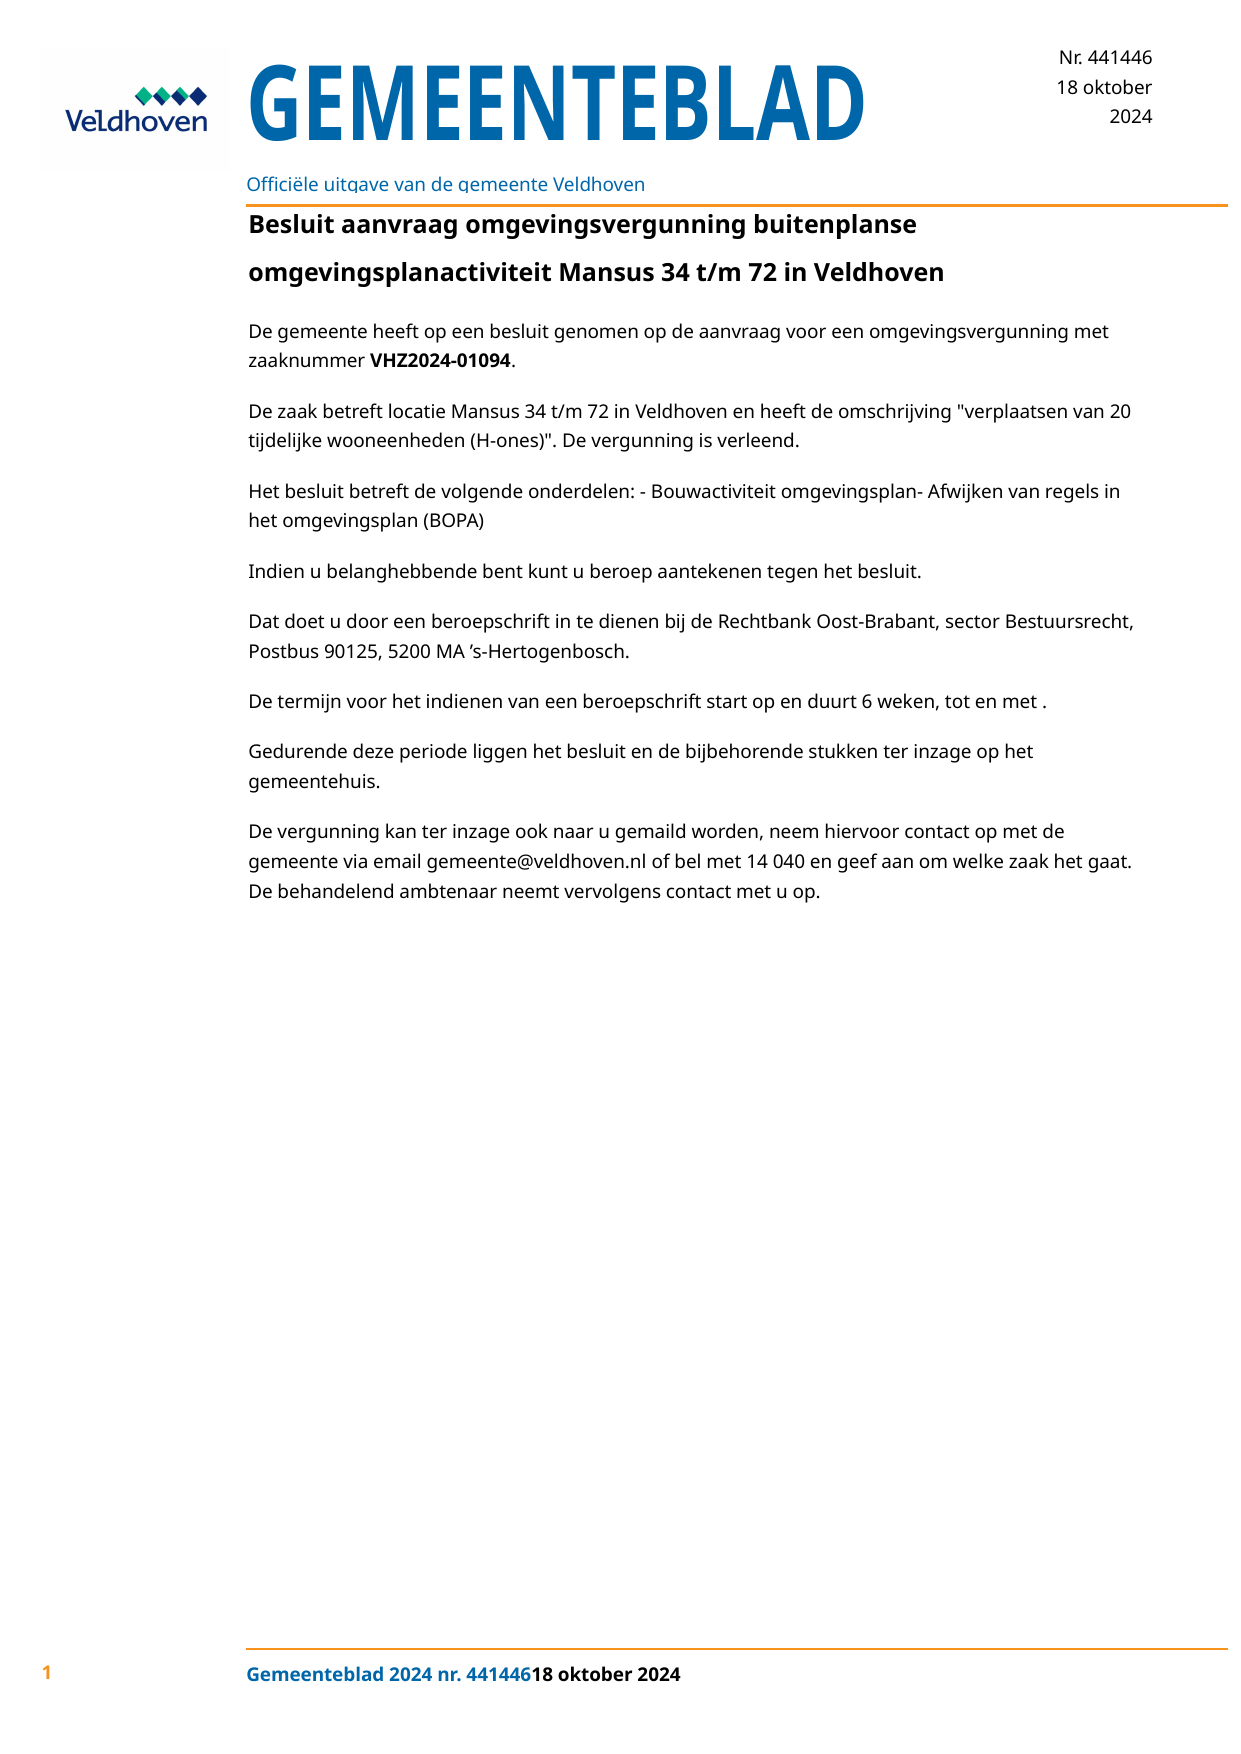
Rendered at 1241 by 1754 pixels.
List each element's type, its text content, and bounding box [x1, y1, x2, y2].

text De gemeente heeft op een besluit genomen op de aanvraag voor een omgevingsvergunning met zaaknummer VHZ2024-01094. [248, 318, 1152, 373]
text Besluit aanvraag omgevingsvergunning buitenplanse omgevingsplanactiviteit Mansus 34 t/m 72 in Veldhoven [248, 207, 1152, 288]
text De vergunning kan ter inzage ook naar u gemaild worden, neem hiervoor contact op met de gemeente via email gemeente@veldhoven.nl of bel met 14 040 en geef aan om welke zaak het gaat. De behandelend ambtenaar neemt vervolgens contact met u op. [248, 819, 1152, 904]
text De zaak betreft locatie Mansus 34 t/m 72 in Veldhoven en heeft de omschrijving "verplaatsen van 20 tijdelijke wooneenheden (H-ones)". De vergunning is verleend. [248, 398, 1152, 453]
text Het besluit betreft de volgende onderdelen: - Bouwactiviteit omgevingsplan- Afwijken van regels in het omgevingsplan (BOPA) [248, 478, 1152, 533]
text Dat doet u door een beroepschrift in te dienen bij de Rechtbank Oost-Brabant, sector Bestuursrecht, Postbus 90125, 5200 MA ’s-Hertogenbosch. [248, 608, 1152, 664]
text Indien u belanghebbende bent kunt u beroep aantekenen tegen het besluit. [248, 558, 1152, 584]
text De termijn voor het indienen van een beroepschrift start op en duurt 6 weken, tot en met . [248, 688, 1152, 714]
picture [41, 47, 231, 172]
text Gedurende deze periode liggen het besluit en de bijbehorende stukken ter inzage op het gemeentehuis. [248, 739, 1152, 794]
